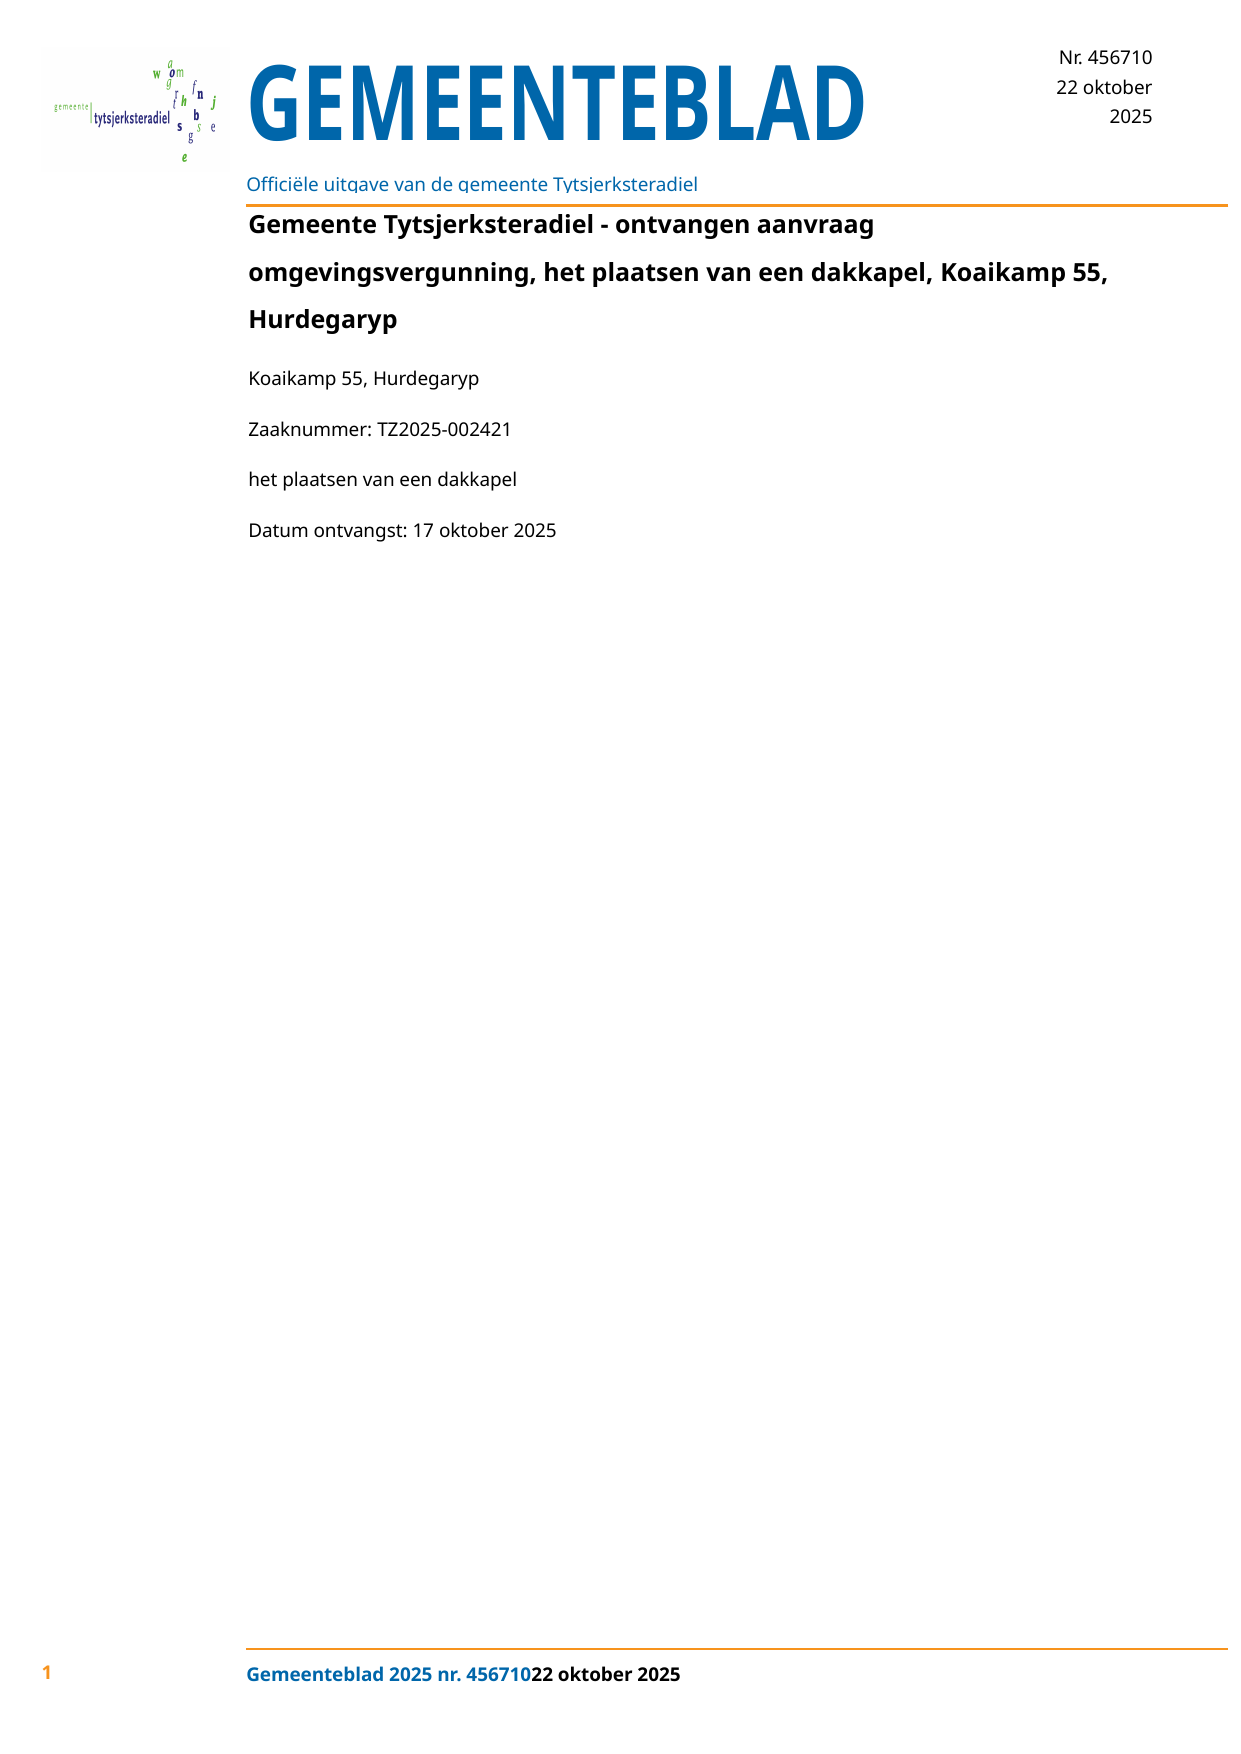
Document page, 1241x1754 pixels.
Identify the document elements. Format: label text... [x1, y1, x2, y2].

picture [41, 47, 231, 172]
text Datum ontvangst: 17 oktober 2025 [248, 517, 1152, 542]
text Zaaknummer: TZ2025-002421 [248, 416, 1152, 442]
text het plaatsen van een dakkapel [248, 466, 1152, 492]
text Gemeente Tytsjerksteradiel - ontvangen aanvraag omgevingsvergunning, het plaatsen van een dakkapel, Koaikamp 55, Hurdegaryp [248, 207, 1152, 336]
text Koaikamp 55, Hurdegaryp [248, 366, 1152, 391]
